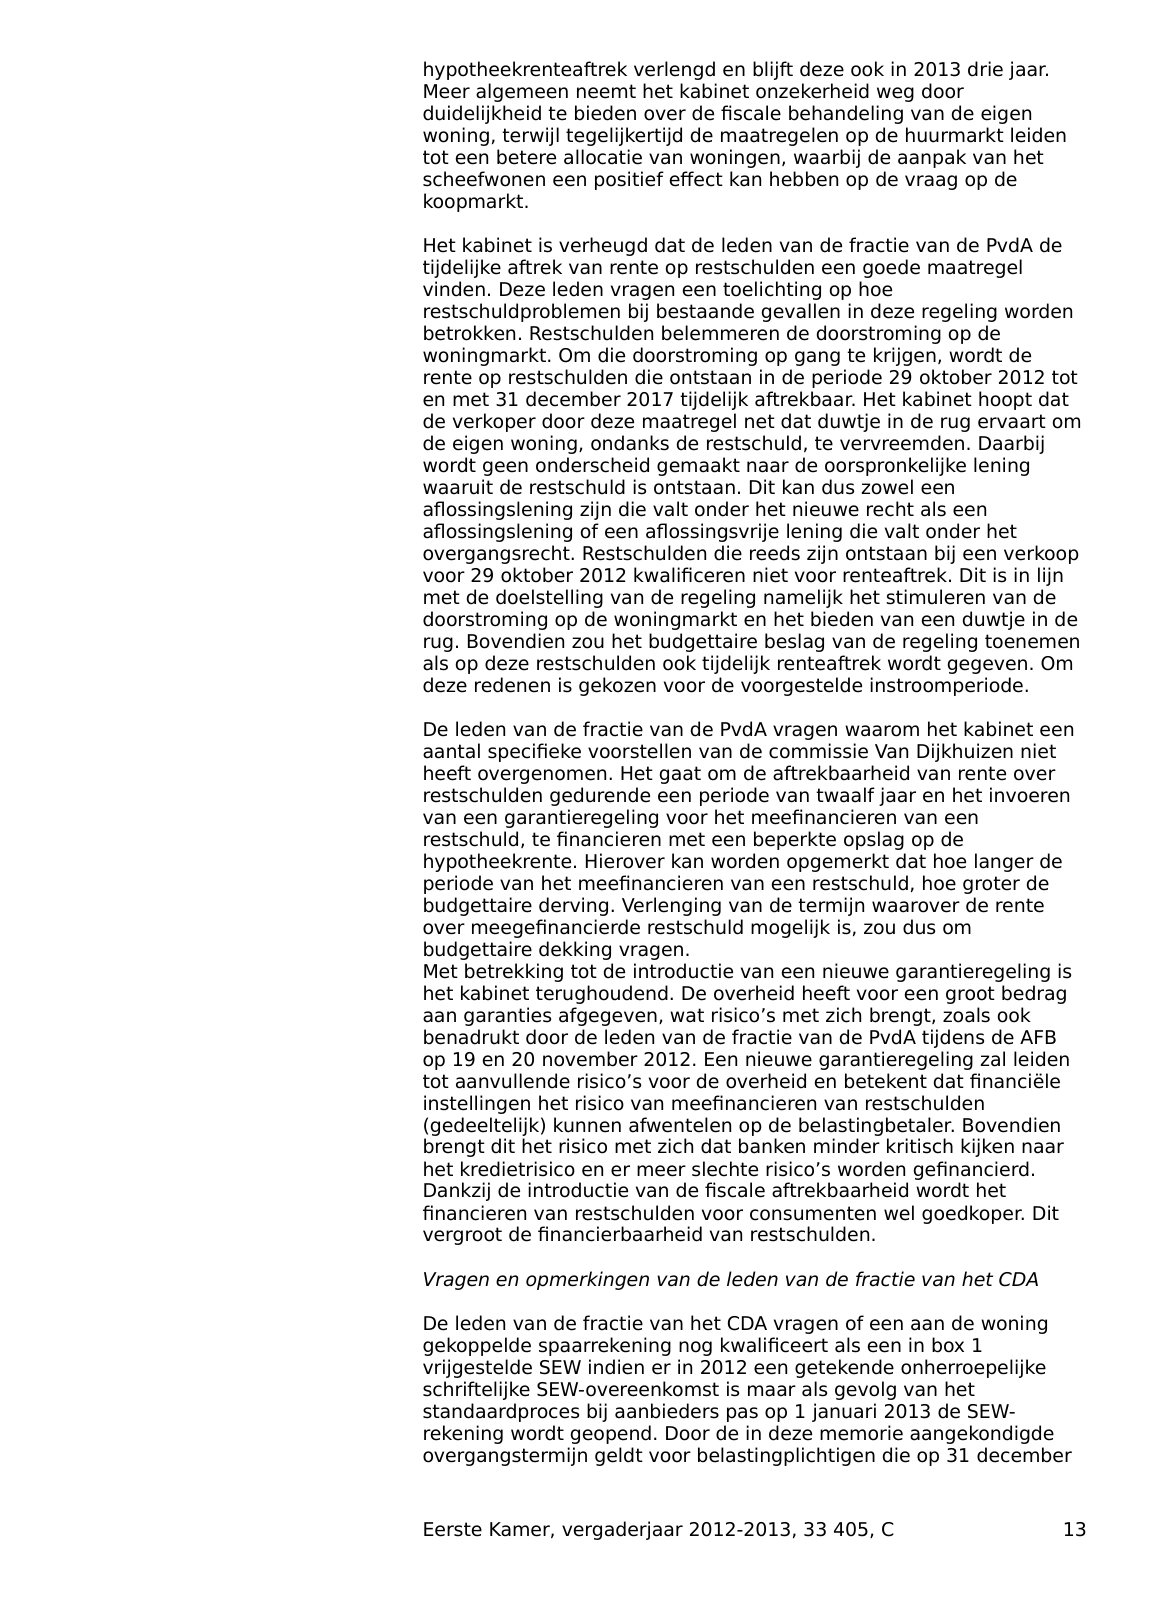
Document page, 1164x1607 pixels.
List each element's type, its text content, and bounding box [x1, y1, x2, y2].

subtitle Vragen en opmerkingen van de leden van de fractie van het CDA [422, 1268, 1087, 1291]
text Het kabinet is verheugd dat de leden van de fractie van de PvdA de tijdelijke aftrek van rente op restschulden een goede maatregel vinden. Deze leden vragen een toelichting op hoe restschuldproblemen bij bestaande gevallen in deze regeling worden betrokken. Restschulden belemmeren de doorstroming op de woningmarkt. Om die doorstroming op gang te krijgen, wordt de rente op restschulden die ontstaan in de periode 29 oktober 2012 tot en met 31 december 2017 tijdelijk aftrekbaar. Het kabinet hoopt dat de verkoper door deze maatregel net dat duwtje in de rug ervaart om de eigen woning, ondanks de restschuld, te vervreemden. Daarbij wordt geen onderscheid gemaakt naar de oorspronkelijke lening waaruit de restschuld is ontstaan. Dit kan dus zowel een aflossingslening zijn die valt onder het nieuwe recht als een aflossingslening of een aflossingsvrije lening die valt onder het overgangsrecht. Restschulden die reeds zijn ontstaan bij een verkoop voor 29 oktober 2012 kwalificeren niet voor renteaftrek. Dit is in lijn met de doelstelling van de regeling namelijk het stimuleren van de doorstroming op de woningmarkt en het bieden van een duwtje in de rug. Bovendien zou het budgettaire beslag van de regeling toenemen als op deze restschulden ook tijdelijk renteaftrek wordt gegeven. Om deze redenen is gekozen voor de voorgestelde instroomperiode. [422, 235, 1087, 697]
text Met betrekking tot de introductie van een nieuwe garantieregeling is het kabinet terughoudend. De overheid heeft voor een groot bedrag aan garanties afgegeven, wat risico’s met zich brengt, zoals ook benadrukt door de leden van de fractie van de PvdA tijdens de AFB op 19 en 20 november 2012. Een nieuwe garantieregeling zal leiden tot aanvullende risico’s voor de overheid en betekent dat financiële instellingen het risico van meefinancieren van restschulden (gedeeltelijk) kunnen afwentelen op de belastingbetaler. Bovendien brengt dit het risico met zich dat banken minder kritisch kijken naar het kredietrisico en er meer slechte risico’s worden gefinancierd. Dankzij de introductie van de fiscale aftrekbaarheid wordt het financieren van restschulden voor consumenten wel goedkoper. Dit vergroot de financierbaarheid van restschulden. [422, 961, 1087, 1246]
text De leden van de fractie van de PvdA vragen waarom het kabinet een aantal specifieke voorstellen van de commissie Van Dijkhuizen niet heeft overgenomen. Het gaat om de aftrekbaarheid van rente over restschulden gedurende een periode van twaalf jaar en het invoeren van een garantieregeling voor het meefinancieren van een restschuld, te financieren met een beperkte opslag op de hypotheekrente. Hierover kan worden opgemerkt dat hoe langer de periode van het meefinancieren van een restschuld, hoe groter de budgettaire derving. Verlenging van de termijn waarover de rente over meegefinancierde restschuld mogelijk is, zou dus om budgettaire dekking vragen. [422, 719, 1087, 961]
text hypotheekrenteaftrek verlengd en blijft deze ook in 2013 drie jaar. Meer algemeen neemt het kabinet onzekerheid weg door duidelijkheid te bieden over de fiscale behandeling van de eigen woning, terwijl tegelijkertijd de maatregelen op de huurmarkt leiden tot een betere allocatie van woningen, waarbij de aanpak van het scheefwonen een positief effect kan hebben op de vraag op de koopmarkt. [422, 59, 1087, 213]
text De leden van de fractie van het CDA vragen of een aan de woning gekoppelde spaarrekening nog kwalificeert als een in box 1 vrijgestelde SEW indien er in 2012 een getekende onherroepelijke schriftelijke SEW-overeenkomst is maar als gevolg van het standaardproces bij aanbieders pas op 1 januari 2013 de SEW-rekening wordt geopend. Door de in deze memorie aangekondigde overgangstermijn geldt voor belastingplichtigen die op 31 december [422, 1313, 1087, 1467]
